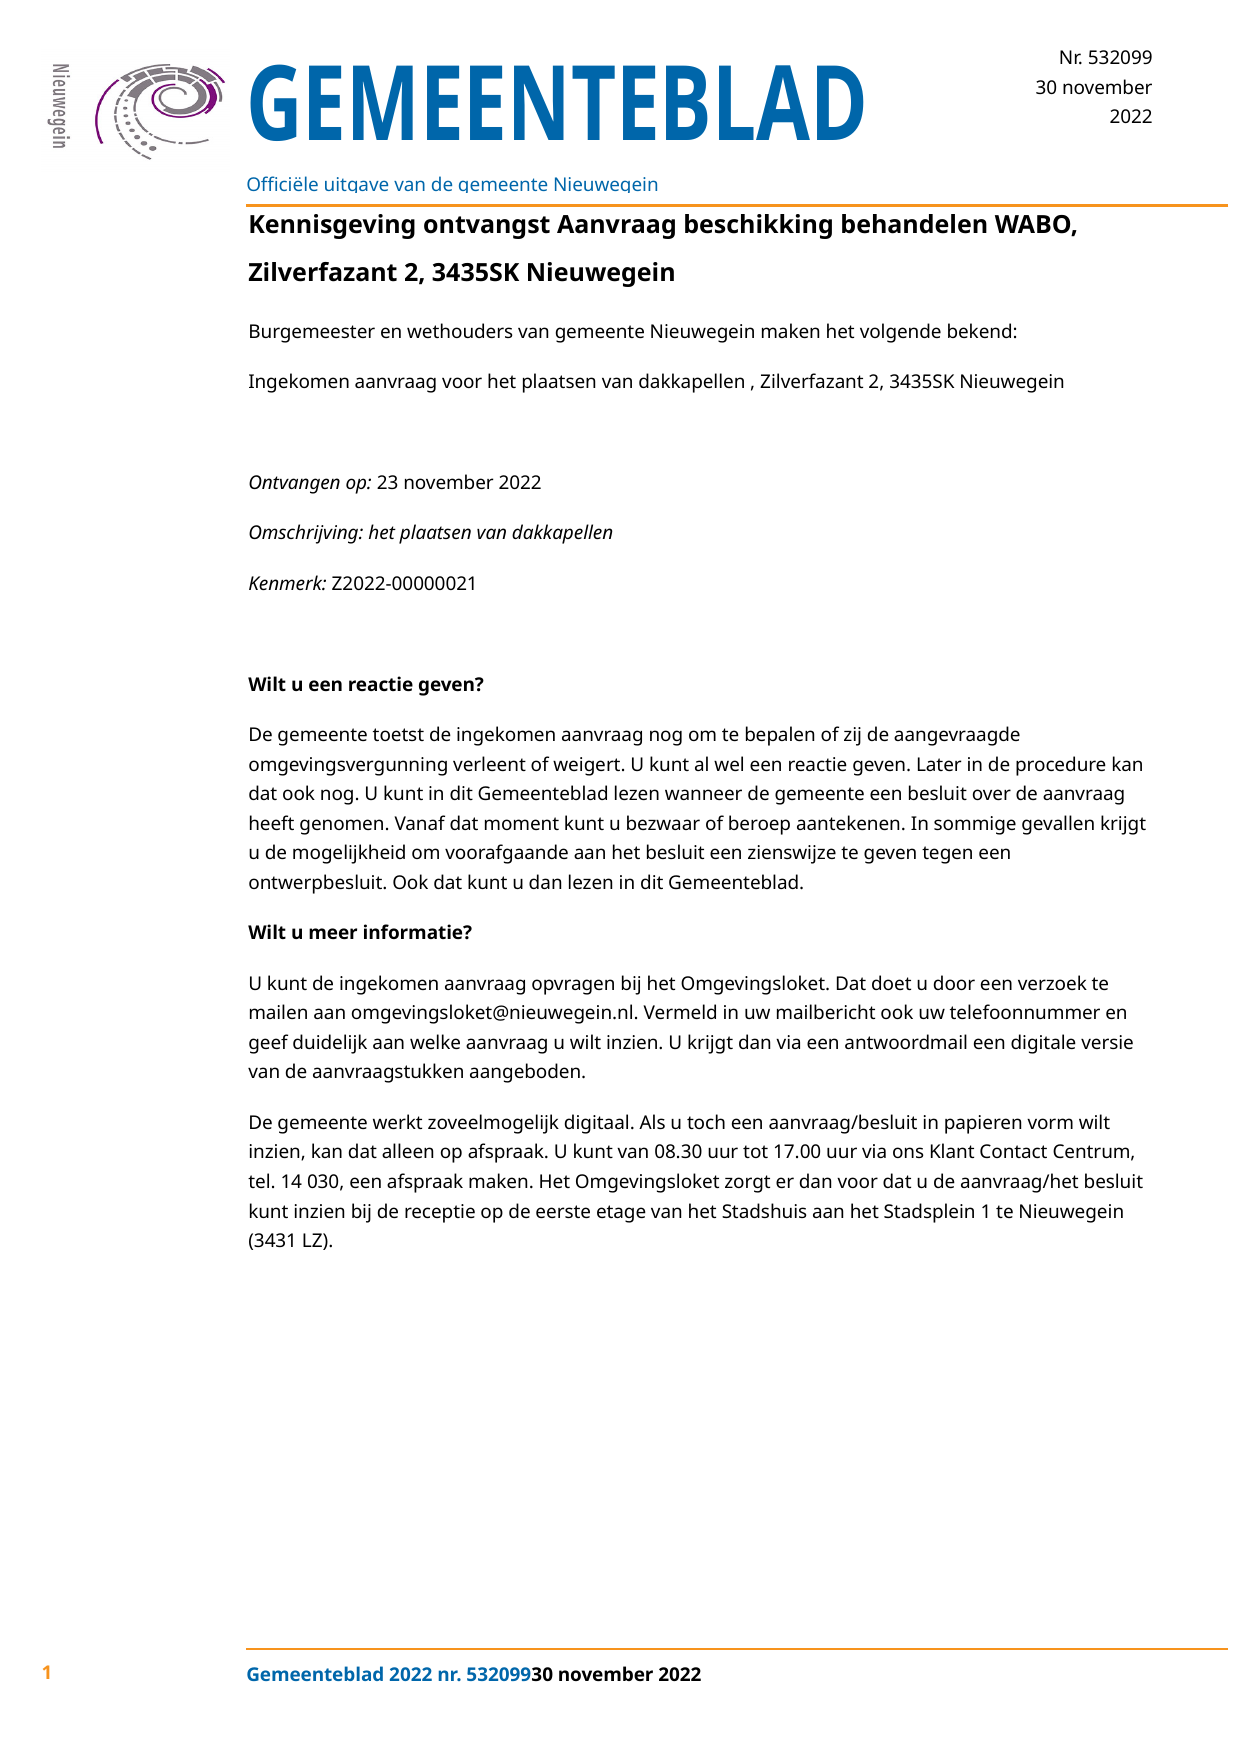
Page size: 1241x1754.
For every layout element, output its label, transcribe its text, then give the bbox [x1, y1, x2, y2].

text Kennisgeving ontvangst Aanvraag beschikking behandelen WABO, Zilverfazant 2, 3435SK Nieuwegein [248, 207, 1152, 288]
picture [41, 47, 231, 172]
text De gemeente toetst de ingekomen aanvraag nog om te bepalen of zij de aangevraagde omgevingsvergunning verleent of weigert. U kunt al wel een reactie geven. Later in de procedure kan dat ook nog. U kunt in dit Gemeenteblad lezen wanneer de gemeente een besluit over de aanvraag heeft genomen. Vanaf dat moment kunt u bezwaar of beroep aantekenen. In sommige gevallen krijgt u de mogelijkheid om voorafgaande aan het besluit een zienswijze te geven tegen een ontwerpbesluit. Ook dat kunt u dan lezen in dit Gemeenteblad. [248, 721, 1152, 895]
text Wilt u meer informatie? [248, 919, 1152, 945]
text Ingekomen aanvraag voor het plaatsen van dakkapellen , Zilverfazant 2, 3435SK Nieuwegein [248, 368, 1152, 394]
text Ontvangen op: 23 november 2022 [248, 469, 1152, 495]
text Omschrijving: het plaatsen van dakkapellen [248, 519, 1152, 545]
text Wilt u een reactie geven? [248, 671, 1152, 697]
text De gemeente werkt zoveelmogelijk digitaal. Als u toch een aanvraag/besluit in papieren vorm wilt inzien, kan dat alleen op afspraak. U kunt van 08.30 uur tot 17.00 uur via ons Klant Contact Centrum, tel. 14 030, een afspraak maken. Het Omgevingsloket zorgt er dan voor dat u de aanvraag/het besluit kunt inzien bij de receptie op de eerste etage van het Stadshuis aan het Stadsplein 1 te Nieuwegein (3431 LZ). [248, 1109, 1152, 1253]
text Burgemeester en wethouders van gemeente Nieuwegein maken het volgende bekend: [248, 318, 1152, 344]
text Kenmerk: Z2022-00000021 [248, 570, 1152, 596]
text U kunt de ingekomen aanvraag opvragen bij het Omgevingsloket. Dat doet u door een verzoek te mailen aan omgevingsloket@nieuwegein.nl. Vermeld in uw mailbericht ook uw telefoonnummer en geef duidelijk aan welke aanvraag u wilt inzien. U krijgt dan via een antwoordmail een digitale versie van de aanvraagstukken aangeboden. [248, 970, 1152, 1084]
